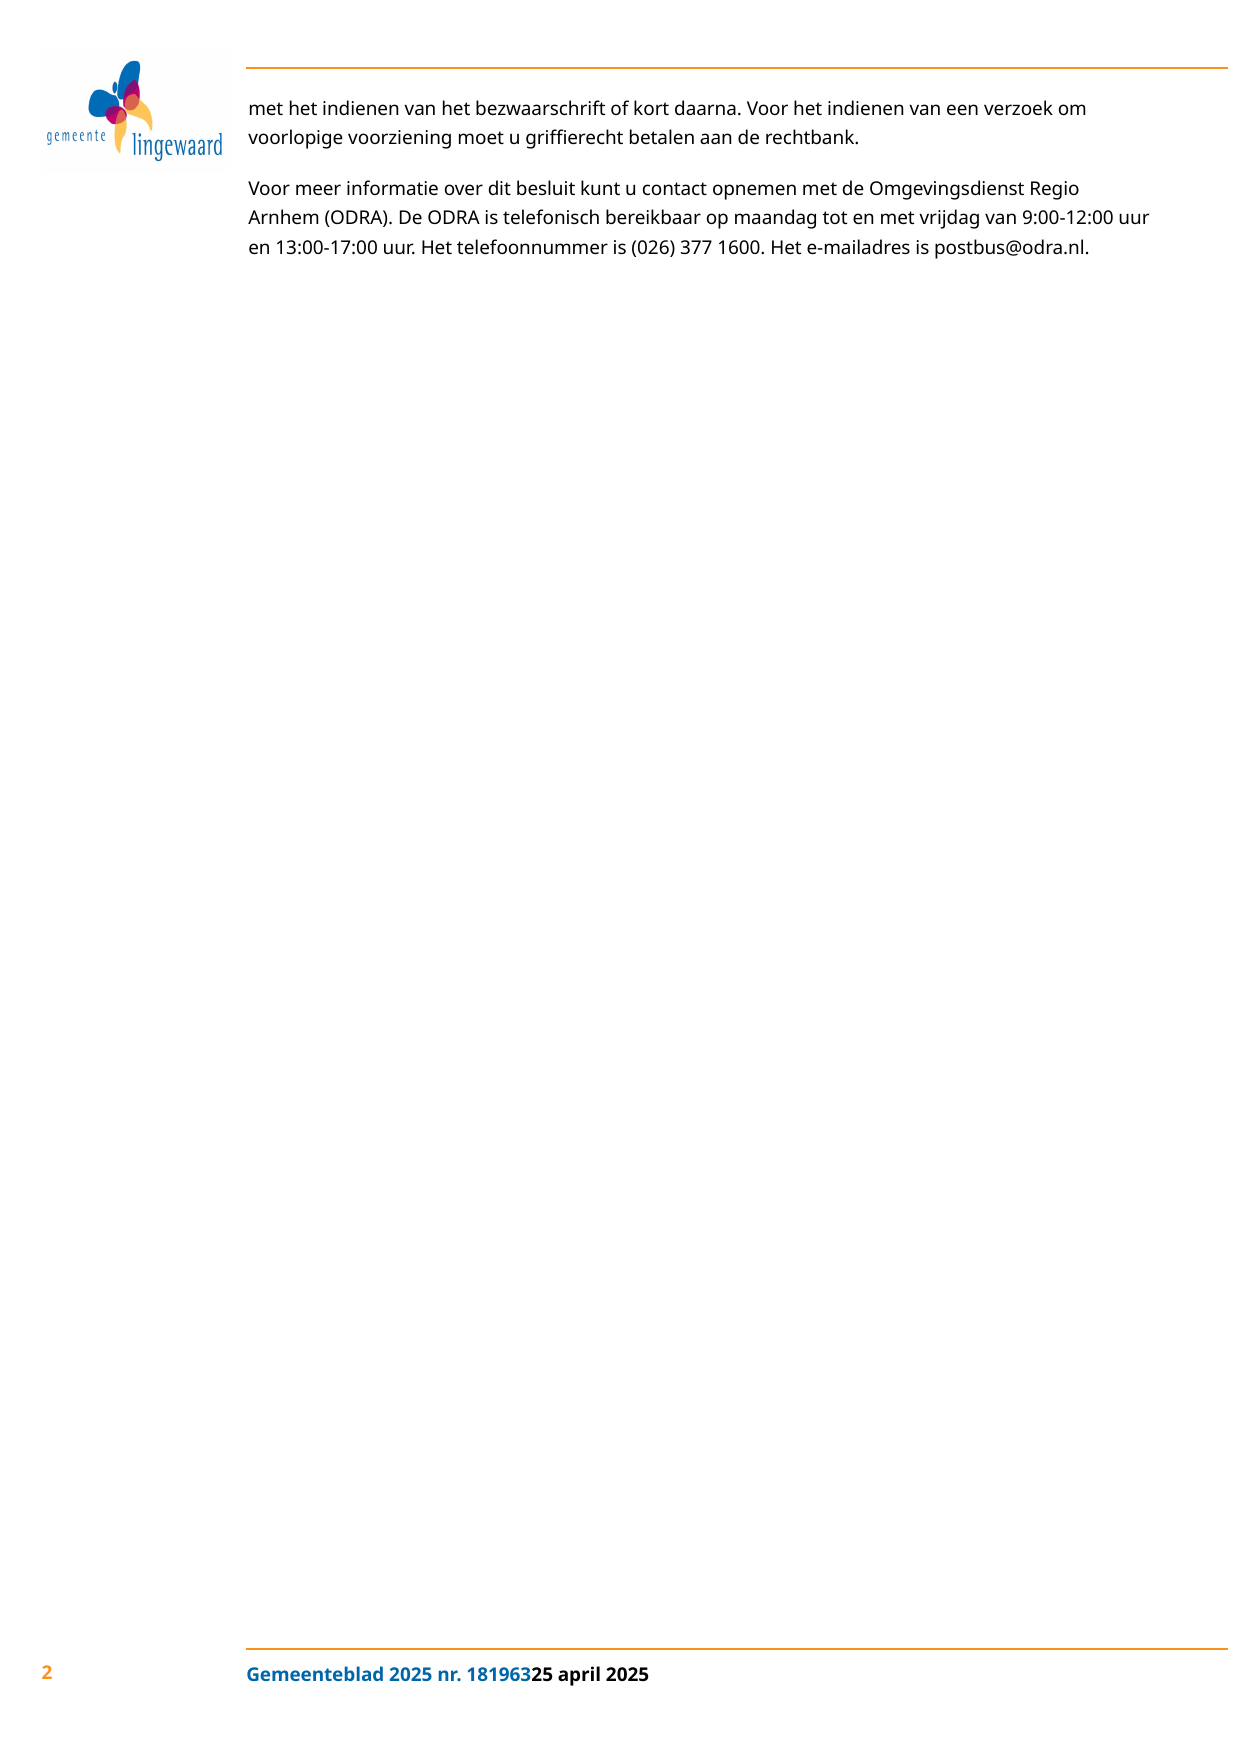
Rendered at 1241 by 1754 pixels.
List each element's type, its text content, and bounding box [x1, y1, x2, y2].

text Voor meer informatie over dit besluit kunt u contact opnemen met de Omgevingsdienst Regio Arnhem (ODRA). De ODRA is telefonisch bereikbaar op maandag tot en met vrijdag van 9:00-12:00 uur en 13:00-17:00 uur. Het telefoonnummer is (026) 377 1600. Het e-mailadres is postbus@odra.nl. [248, 175, 1152, 260]
picture [41, 47, 231, 172]
text met het indienen van het bezwaarschrift of kort daarna. Voor het indienen van een verzoek om voorlopige voorziening moet u griffierecht betalen aan de rechtbank. [248, 95, 1152, 150]
